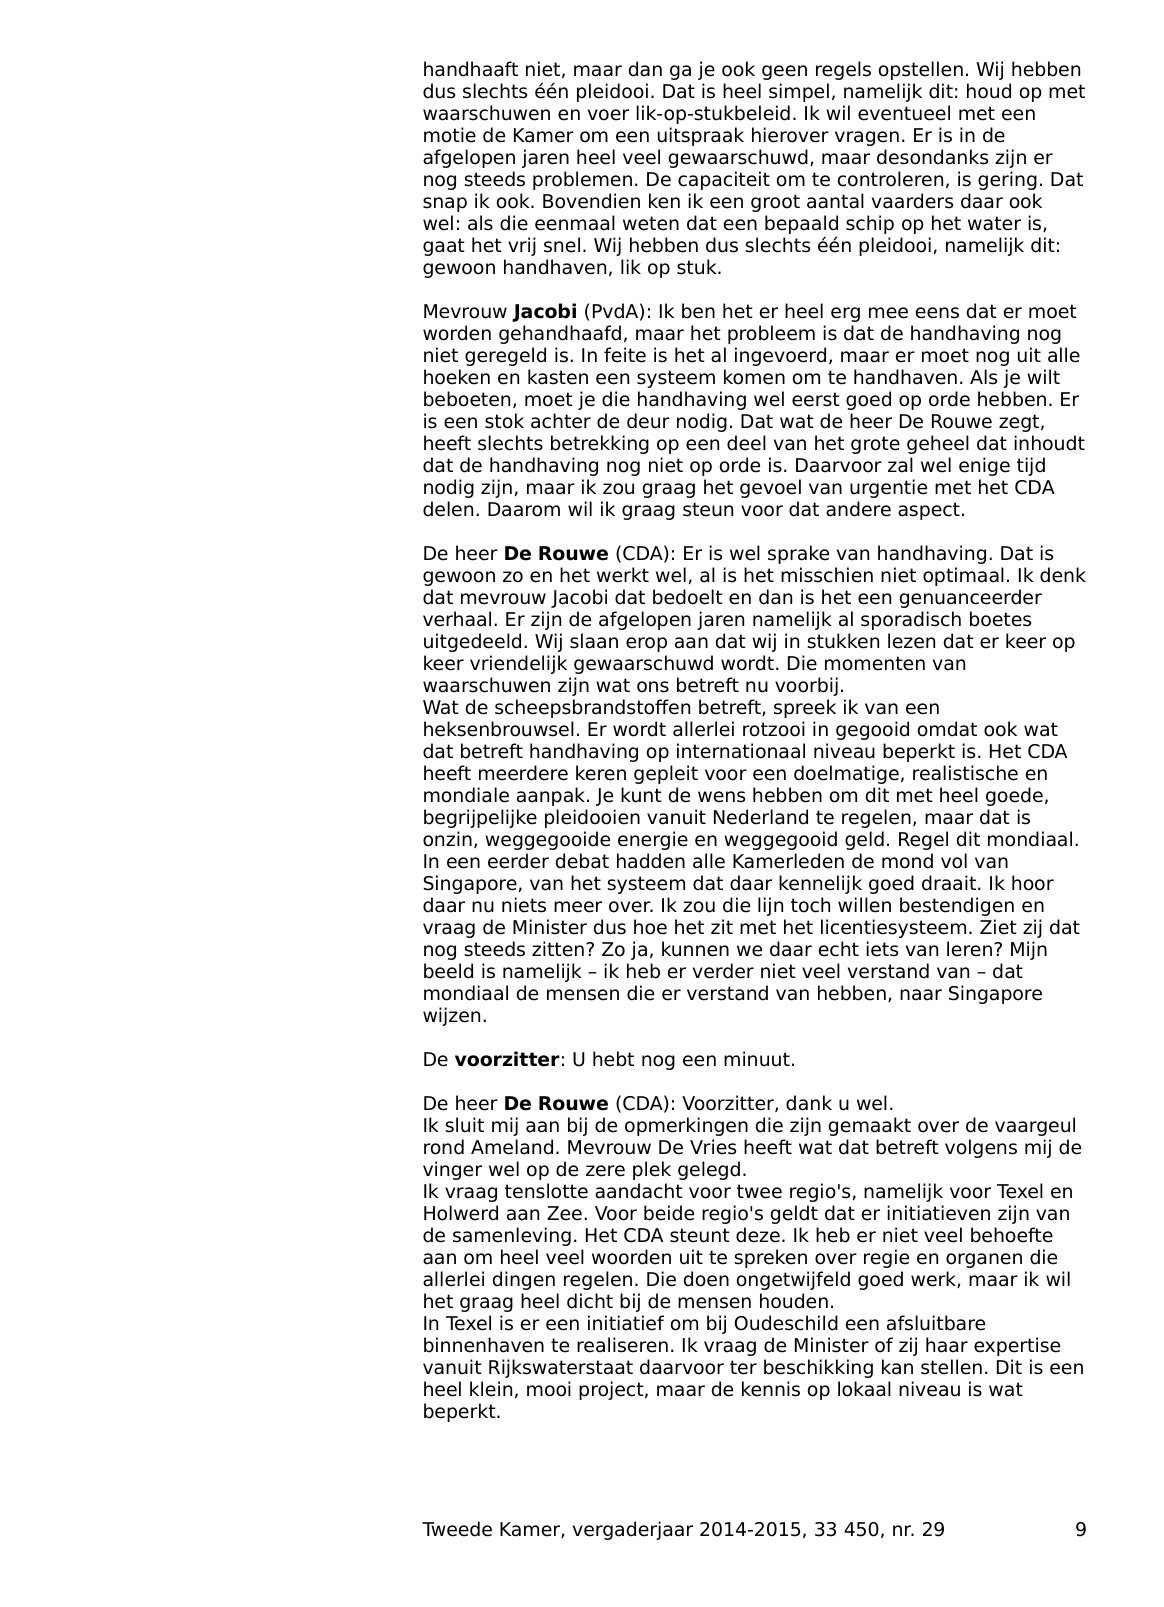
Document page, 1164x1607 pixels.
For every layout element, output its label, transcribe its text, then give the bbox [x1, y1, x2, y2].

text De heer De Rouwe (CDA): Er is wel sprake van handhaving. Dat is gewoon zo en het werkt wel, al is het misschien niet optimaal. Ik denk dat mevrouw Jacobi dat bedoelt en dan is het een genuanceerder verhaal. Er zijn de afgelopen jaren namelijk al sporadisch boetes uitgedeeld. Wij slaan erop aan dat wij in stukken lezen dat er keer op keer vriendelijk gewaarschuwd wordt. Die momenten van waarschuwen zijn wat ons betreft nu voorbij. [422, 543, 1087, 697]
text Mevrouw Jacobi (PvdA): Ik ben het er heel erg mee eens dat er moet worden gehandhaafd, maar het probleem is dat de handhaving nog niet geregeld is. In feite is het al ingevoerd, maar er moet nog uit alle hoeken en kasten een systeem komen om te handhaven. Als je wilt beboeten, moet je die handhaving wel eerst goed op orde hebben. Er is een stok achter de deur nodig. Dat wat de heer De Rouwe zegt, heeft slechts betrekking op een deel van het grote geheel dat inhoudt dat de handhaving nog niet op orde is. Daarvoor zal wel enige tijd nodig zijn, maar ik zou graag het gevoel van urgentie met het CDA delen. Daarom wil ik graag steun voor dat andere aspect. [422, 301, 1087, 521]
text Wat de scheepsbrandstoffen betreft, spreek ik van een heksenbrouwsel. Er wordt allerlei rotzooi in gegooid omdat ook wat dat betreft handhaving op internationaal niveau beperkt is. Het CDA heeft meerdere keren gepleit voor een doelmatige, realistische en mondiale aanpak. Je kunt de wens hebben om dit met heel goede, begrijpelijke pleidooien vanuit Nederland te regelen, maar dat is onzin, weggegooide energie en weggegooid geld. Regel dit mondiaal. In een eerder debat hadden alle Kamerleden de mond vol van Singapore, van het systeem dat daar kennelijk goed draait. Ik hoor daar nu niets meer over. Ik zou die lijn toch willen bestendigen en vraag de Minister dus hoe het zit met het licentiesysteem. Ziet zij dat nog steeds zitten? Zo ja, kunnen we daar echt iets van leren? Mijn beeld is namelijk – ik heb er verder niet veel verstand van – dat mondiaal de mensen die er verstand van hebben, naar Singapore wijzen. [422, 697, 1087, 1027]
text De voorzitter: U hebt nog een minuut. [422, 1049, 1087, 1071]
text Ik vraag tenslotte aandacht voor twee regio's, namelijk voor Texel en Holwerd aan Zee. Voor beide regio's geldt dat er initiatieven zijn van de samenleving. Het CDA steunt deze. Ik heb er niet veel behoefte aan om heel veel woorden uit te spreken over regie en organen die allerlei dingen regelen. Die doen ongetwijfeld goed werk, maar ik wil het graag heel dicht bij de mensen houden. [422, 1181, 1087, 1313]
text De heer De Rouwe (CDA): Voorzitter, dank u wel. [422, 1093, 1087, 1115]
text In Texel is er een initiatief om bij Oudeschild een afsluitbare binnenhaven te realiseren. Ik vraag de Minister of zij haar expertise vanuit Rijkswaterstaat daarvoor ter beschikking kan stellen. Dit is een heel klein, mooi project, maar de kennis op lokaal niveau is wat beperkt. [422, 1313, 1087, 1423]
text handhaaft niet, maar dan ga je ook geen regels opstellen. Wij hebben dus slechts één pleidooi. Dat is heel simpel, namelijk dit: houd op met waarschuwen en voer lik-op-stukbeleid. Ik wil eventueel met een motie de Kamer om een uitspraak hierover vragen. Er is in de afgelopen jaren heel veel gewaarschuwd, maar desondanks zijn er nog steeds problemen. De capaciteit om te controleren, is gering. Dat snap ik ook. Bovendien ken ik een groot aantal vaarders daar ook wel: als die eenmaal weten dat een bepaald schip op het water is, gaat het vrij snel. Wij hebben dus slechts één pleidooi, namelijk dit: gewoon handhaven, lik op stuk. [422, 59, 1087, 279]
text Ik sluit mij aan bij de opmerkingen die zijn gemaakt over de vaargeul rond Ameland. Mevrouw De Vries heeft wat dat betreft volgens mij de vinger wel op de zere plek gelegd. [422, 1115, 1087, 1181]
